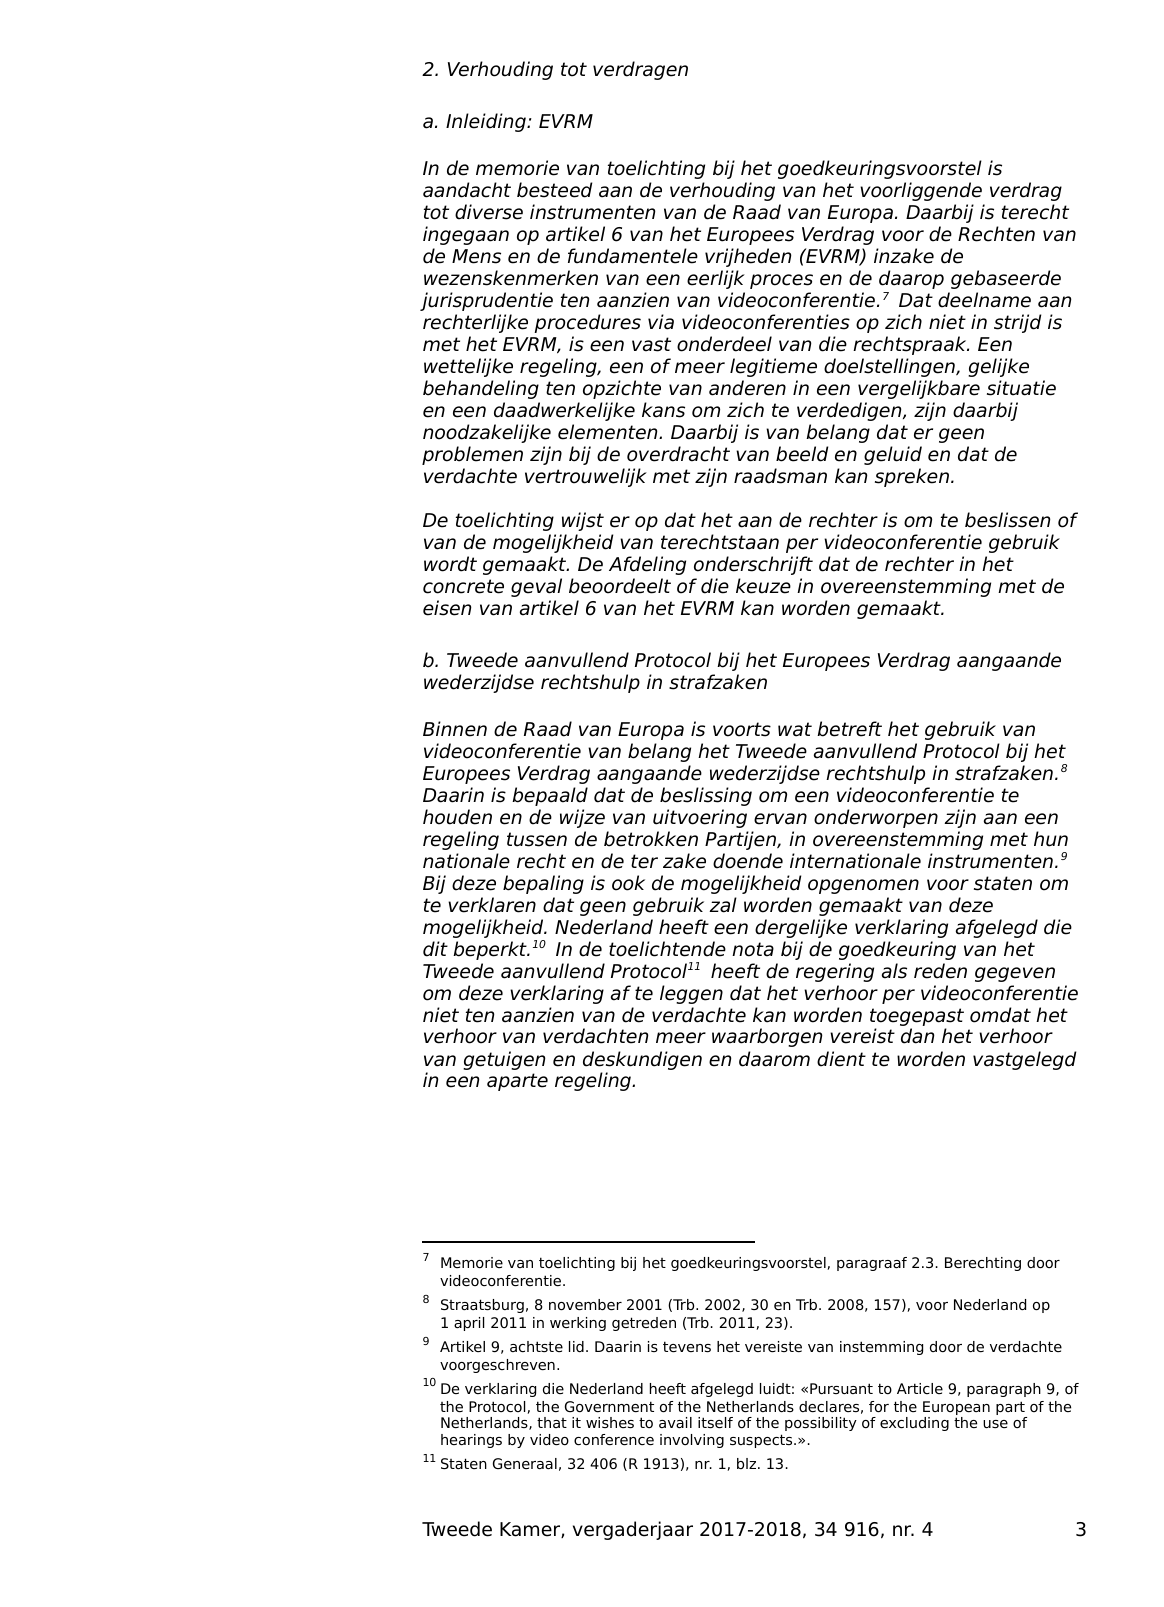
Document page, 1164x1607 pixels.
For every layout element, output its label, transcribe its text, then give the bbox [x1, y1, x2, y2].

text Straatsburg, 8 november 2001 (Trb. 2002, 30 en Trb. 2008, 157), voor Nederland op 1 april 2011 in werking getreden (Trb. 2011, 23). [422, 1293, 1087, 1332]
text De verklaring die Nederland heeft afgelegd luidt: «Pursuant to Article 9, paragraph 9, of the Protocol, the Government of the Netherlands declares, for the European part of the Netherlands, that it wishes to avail itself of the possibility of excluding the use of hearings by video conference involving suspects.». [422, 1377, 1087, 1449]
subtitle 2. Verhouding tot verdragen [422, 59, 1087, 81]
text Binnen de Raad van Europa is voorts wat betreft het gebruik van videoconferentie van belang het Tweede aanvullend Protocol bij het Europees Verdrag aangaande wederzijdse rechtshulp in strafzaken. Daarin is bepaald dat de beslissing om een videoconferentie te houden en de wijze van uitvoering ervan onderworpen zijn aan een regeling tussen de betrokken Partijen, in overeenstemming met hun nationale recht en de ter zake doende internationale instrumenten. Bij deze bepaling is ook de mogelijkheid opgenomen voor staten om te verklaren dat geen gebruik zal worden gemaakt van deze mogelijkheid. Nederland heeft een dergelijke verklaring afgelegd die dit beperkt. In de toelichtende nota bij de goedkeuring van het Tweede aanvullend Protocol heeft de regering als reden gegeven om deze verklaring af te leggen dat het verhoor per videoconferentie niet ten aanzien van de verdachte kan worden toegepast omdat het verhoor van verdachten meer waarborgen vereist dan het verhoor van getuigen en deskundigen en daarom dient te worden vastgelegd in een aparte regeling. [422, 719, 1087, 1092]
text Artikel 9, achtste lid. Daarin is tevens het vereiste van instemming door de verdachte voorgeschreven. [422, 1335, 1087, 1374]
text De toelichting wijst er op dat het aan de rechter is om te beslissen of van de mogelijkheid van terechtstaan per videoconferentie gebruik wordt gemaakt. De Afdeling onderschrijft dat de rechter in het concrete geval beoordeelt of die keuze in overeenstemming met de eisen van artikel 6 van het EVRM kan worden gemaakt. [422, 510, 1087, 620]
text Memorie van toelichting bij het goedkeuringsvoorstel, paragraaf 2.3. Berechting door videoconferentie. [422, 1251, 1087, 1290]
subtitle b. Tweede aanvullend Protocol bij het Europees Verdrag aangaande wederzijdse rechtshulp in strafzaken [422, 650, 1087, 694]
text In de memorie van toelichting bij het goedkeuringsvoorstel is aandacht besteed aan de verhouding van het voorliggende verdrag tot diverse instrumenten van de Raad van Europa. Daarbij is terecht ingegaan op artikel 6 van het Europees Verdrag voor de Rechten van de Mens en de fundamentele vrijheden (EVRM) inzake de wezenskenmerken van een eerlijk proces en de daarop gebaseerde jurisprudentie ten aanzien van videoconferentie. Dat deelname aan rechterlijke procedures via videoconferenties op zich niet in strijd is met het EVRM, is een vast onderdeel van die rechtspraak. Een wettelijke regeling, een of meer legitieme doelstellingen, gelijke behandeling ten opzichte van anderen in een vergelijkbare situatie en een daadwerkelijke kans om zich te verdedigen, zijn daarbij noodzakelijke elementen. Daarbij is van belang dat er geen problemen zijn bij de overdracht van beeld en geluid en dat de verdachte vertrouwelijk met zijn raadsman kan spreken. [422, 158, 1087, 488]
subtitle a. Inleiding: EVRM [422, 111, 1087, 133]
text Staten Generaal, 32 406 (R 1913), nr. 1, blz. 13. [422, 1452, 1087, 1474]
